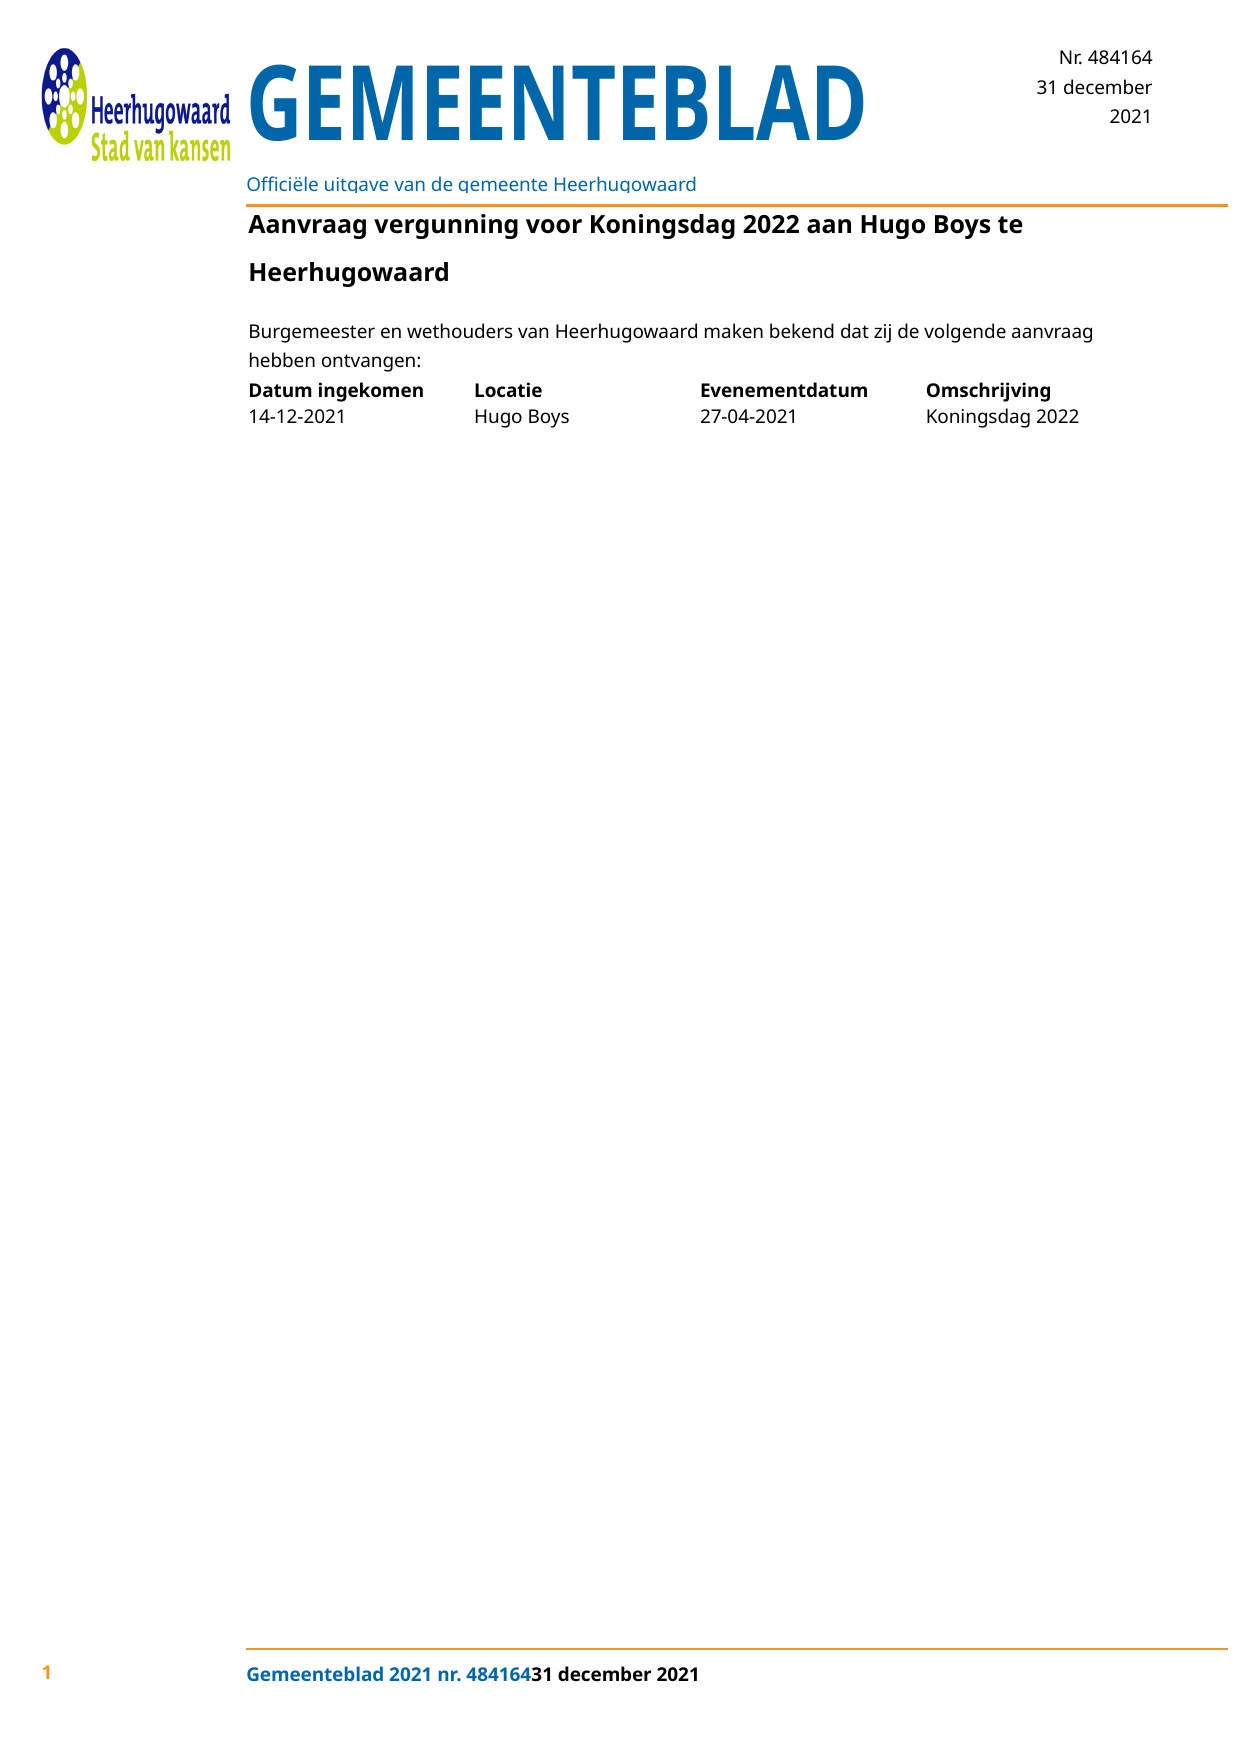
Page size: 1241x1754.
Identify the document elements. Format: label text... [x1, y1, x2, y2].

text Aanvraag vergunning voor Koningsdag 2022 aan Hugo Boys te Heerhugowaard [248, 207, 1152, 288]
table_cell Koningsdag 2022 [926, 403, 1152, 429]
table_cell 14-12-2021 [248, 403, 474, 429]
table_header Datum ingekomen [248, 377, 474, 403]
table_header Omschrijving [926, 377, 1152, 403]
table_cell 27-04-2021 [700, 403, 926, 429]
table_header Locatie [474, 377, 700, 403]
picture [41, 47, 231, 172]
table_cell Hugo Boys [474, 403, 700, 429]
text Burgemeester en wethouders van Heerhugowaard maken bekend dat zij de volgende aanvraag hebben ontvangen: [248, 318, 1152, 373]
table_header Evenementdatum [700, 377, 926, 403]
